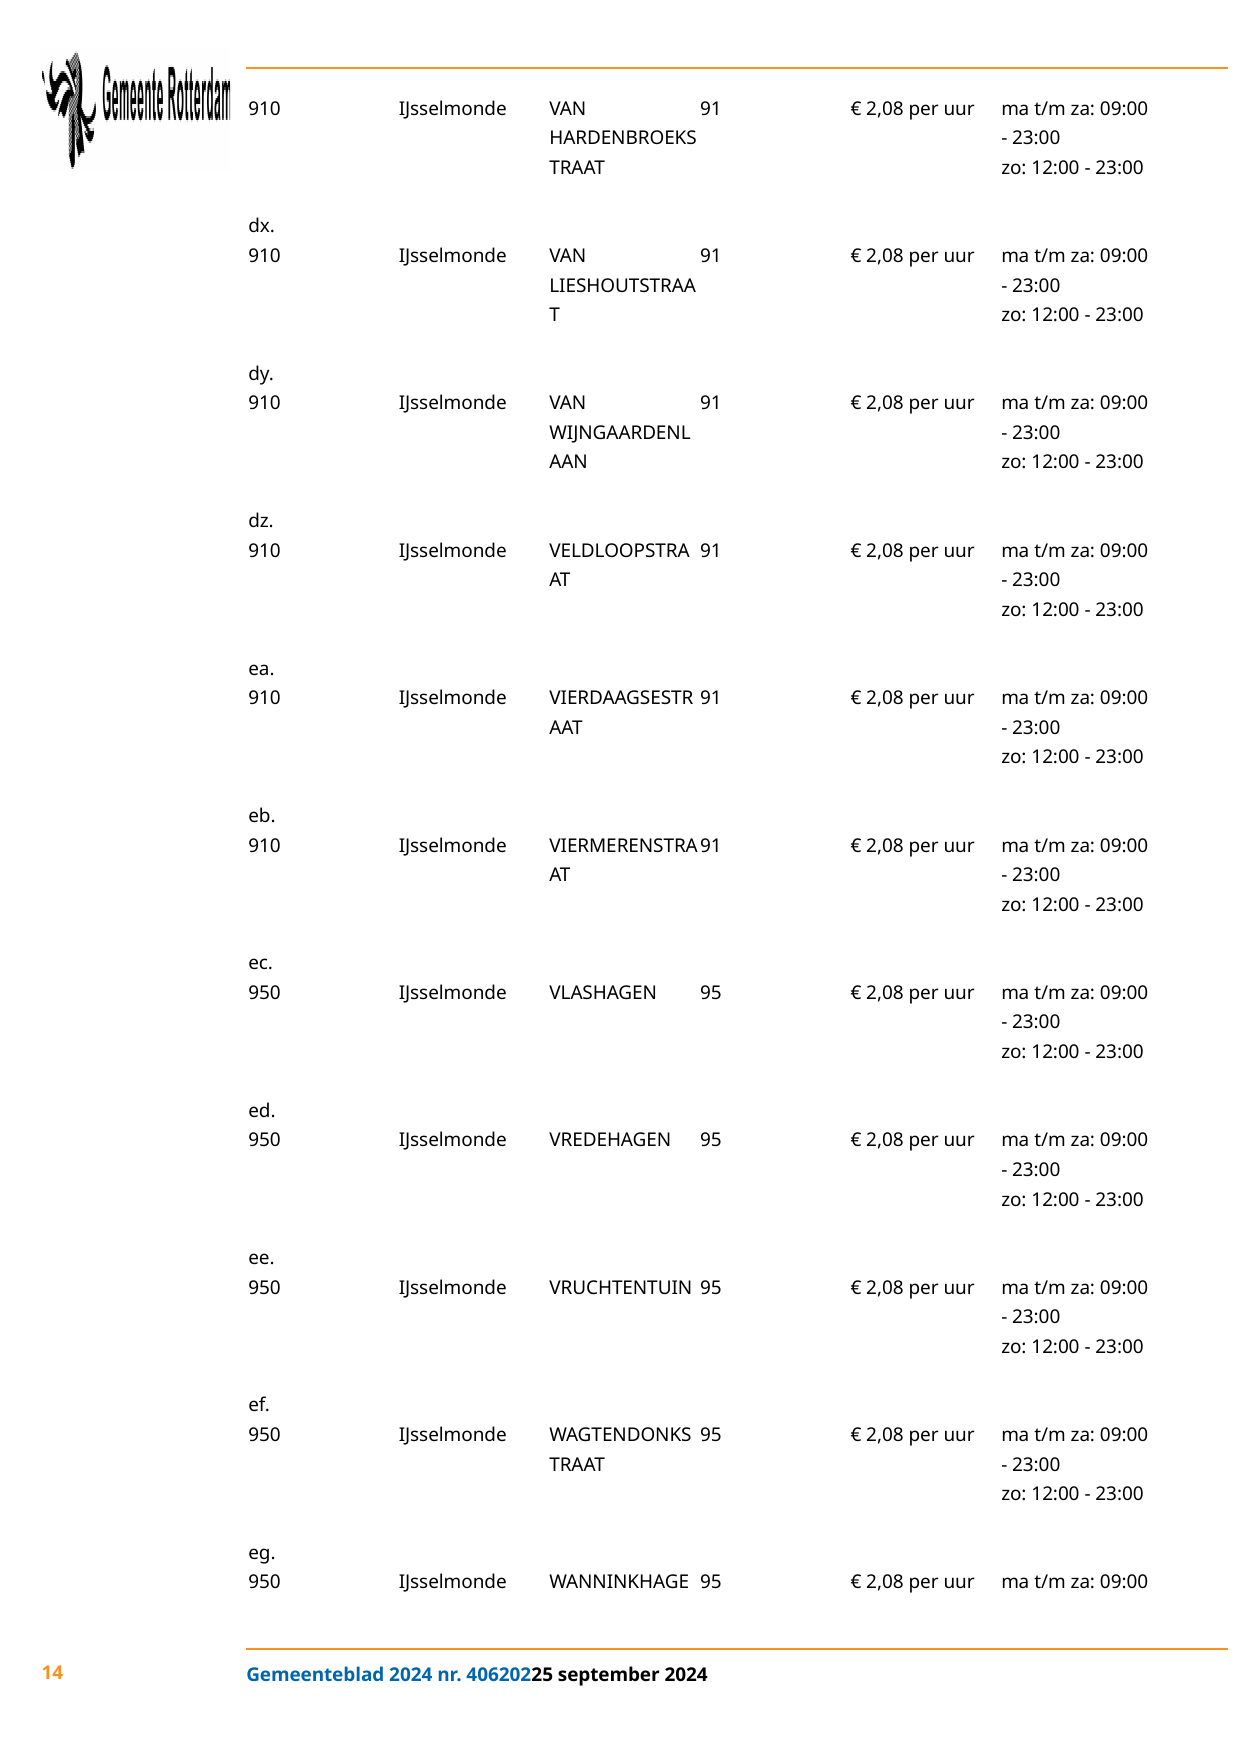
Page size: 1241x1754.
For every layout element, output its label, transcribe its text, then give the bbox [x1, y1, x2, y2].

text eb. [248, 802, 1152, 828]
table_header 95 [700, 1127, 850, 1211]
table_header 950 [248, 1274, 398, 1359]
table_header 950 [248, 1127, 398, 1211]
text ed. [248, 1097, 1152, 1123]
table_header ma t/m za: 09:00 - 23:00 zo: 12:00 - 23:00 [1001, 684, 1152, 769]
table_header € 2,08 per uur [850, 95, 1001, 180]
table_header VAN LIESHOUTSTRAAT [549, 242, 700, 327]
table_header VELDLOOPSTRAAT [549, 537, 700, 622]
text dx. [248, 212, 1152, 238]
table_header VIERMERENSTRAAT [549, 832, 700, 917]
table_header 95 [700, 979, 850, 1064]
table_header € 2,08 per uur [850, 1127, 1001, 1211]
text ef. [248, 1392, 1152, 1417]
table_header IJsselmonde [399, 390, 549, 474]
table_header IJsselmonde [399, 979, 549, 1064]
table_header 91 [700, 684, 850, 769]
table_header VREDEHAGEN [549, 1127, 700, 1211]
text dz. [248, 507, 1152, 533]
text ea. [248, 655, 1152, 680]
table_header IJsselmonde [399, 95, 549, 180]
text eg. [248, 1539, 1152, 1565]
table_header 91 [700, 242, 850, 327]
table_header € 2,08 per uur [850, 832, 1001, 917]
table_header 910 [248, 537, 398, 622]
table_header ma t/m za: 09:00 - 23:00 zo: 12:00 - 23:00 [1001, 979, 1152, 1064]
table_header VLASHAGEN [549, 979, 700, 1064]
table_header 91 [700, 832, 850, 917]
table_header VAN WIJNGAARDENLAAN [549, 390, 700, 474]
table_header VRUCHTENTUIN [549, 1274, 700, 1359]
table_header VAN HARDENBROEKSTRAAT [549, 95, 700, 180]
table_header € 2,08 per uur [850, 1421, 1001, 1506]
table_header IJsselmonde [399, 1274, 549, 1359]
table_header 95 [700, 1569, 850, 1594]
table_header € 2,08 per uur [850, 1569, 1001, 1594]
table_header ma t/m za: 09:00 - 23:00 zo: 12:00 - 23:00 [1001, 1274, 1152, 1359]
table_header ma t/m za: 09:00 [1001, 1569, 1152, 1594]
table_header 910 [248, 684, 398, 769]
table_header WANNINKHAGE [549, 1569, 700, 1594]
table_header 91 [700, 537, 850, 622]
table_header IJsselmonde [399, 1127, 549, 1211]
table_header € 2,08 per uur [850, 390, 1001, 474]
picture [41, 47, 231, 172]
table_header IJsselmonde [399, 242, 549, 327]
table_header 950 [248, 979, 398, 1064]
table_header ma t/m za: 09:00 - 23:00 zo: 12:00 - 23:00 [1001, 95, 1152, 180]
table_header ma t/m za: 09:00 - 23:00 zo: 12:00 - 23:00 [1001, 832, 1152, 917]
table_header IJsselmonde [399, 1569, 549, 1594]
table_header 95 [700, 1274, 850, 1359]
table_header ma t/m za: 09:00 - 23:00 zo: 12:00 - 23:00 [1001, 242, 1152, 327]
table_header 91 [700, 390, 850, 474]
table_header € 2,08 per uur [850, 1274, 1001, 1359]
text ec. [248, 949, 1152, 975]
table_header € 2,08 per uur [850, 537, 1001, 622]
table_header 910 [248, 832, 398, 917]
text ee. [248, 1244, 1152, 1270]
table_header ma t/m za: 09:00 - 23:00 zo: 12:00 - 23:00 [1001, 1421, 1152, 1506]
table_header € 2,08 per uur [850, 242, 1001, 327]
table_header 91 [700, 95, 850, 180]
table_header IJsselmonde [399, 684, 549, 769]
table_header IJsselmonde [399, 1421, 549, 1506]
text dy. [248, 360, 1152, 386]
table_header ma t/m za: 09:00 - 23:00 zo: 12:00 - 23:00 [1001, 390, 1152, 474]
table_header IJsselmonde [399, 832, 549, 917]
table_header VIERDAAGSESTRAAT [549, 684, 700, 769]
table_header 910 [248, 242, 398, 327]
table_header 950 [248, 1569, 398, 1594]
table_header 95 [700, 1421, 850, 1506]
table_header WAGTENDONKSTRAAT [549, 1421, 700, 1506]
table_header 910 [248, 390, 398, 474]
table_header ma t/m za: 09:00 - 23:00 zo: 12:00 - 23:00 [1001, 537, 1152, 622]
table_header 950 [248, 1421, 398, 1506]
table_header 910 [248, 95, 398, 180]
table_header € 2,08 per uur [850, 979, 1001, 1064]
table_header ma t/m za: 09:00 - 23:00 zo: 12:00 - 23:00 [1001, 1127, 1152, 1211]
table_header IJsselmonde [399, 537, 549, 622]
table_header € 2,08 per uur [850, 684, 1001, 769]
